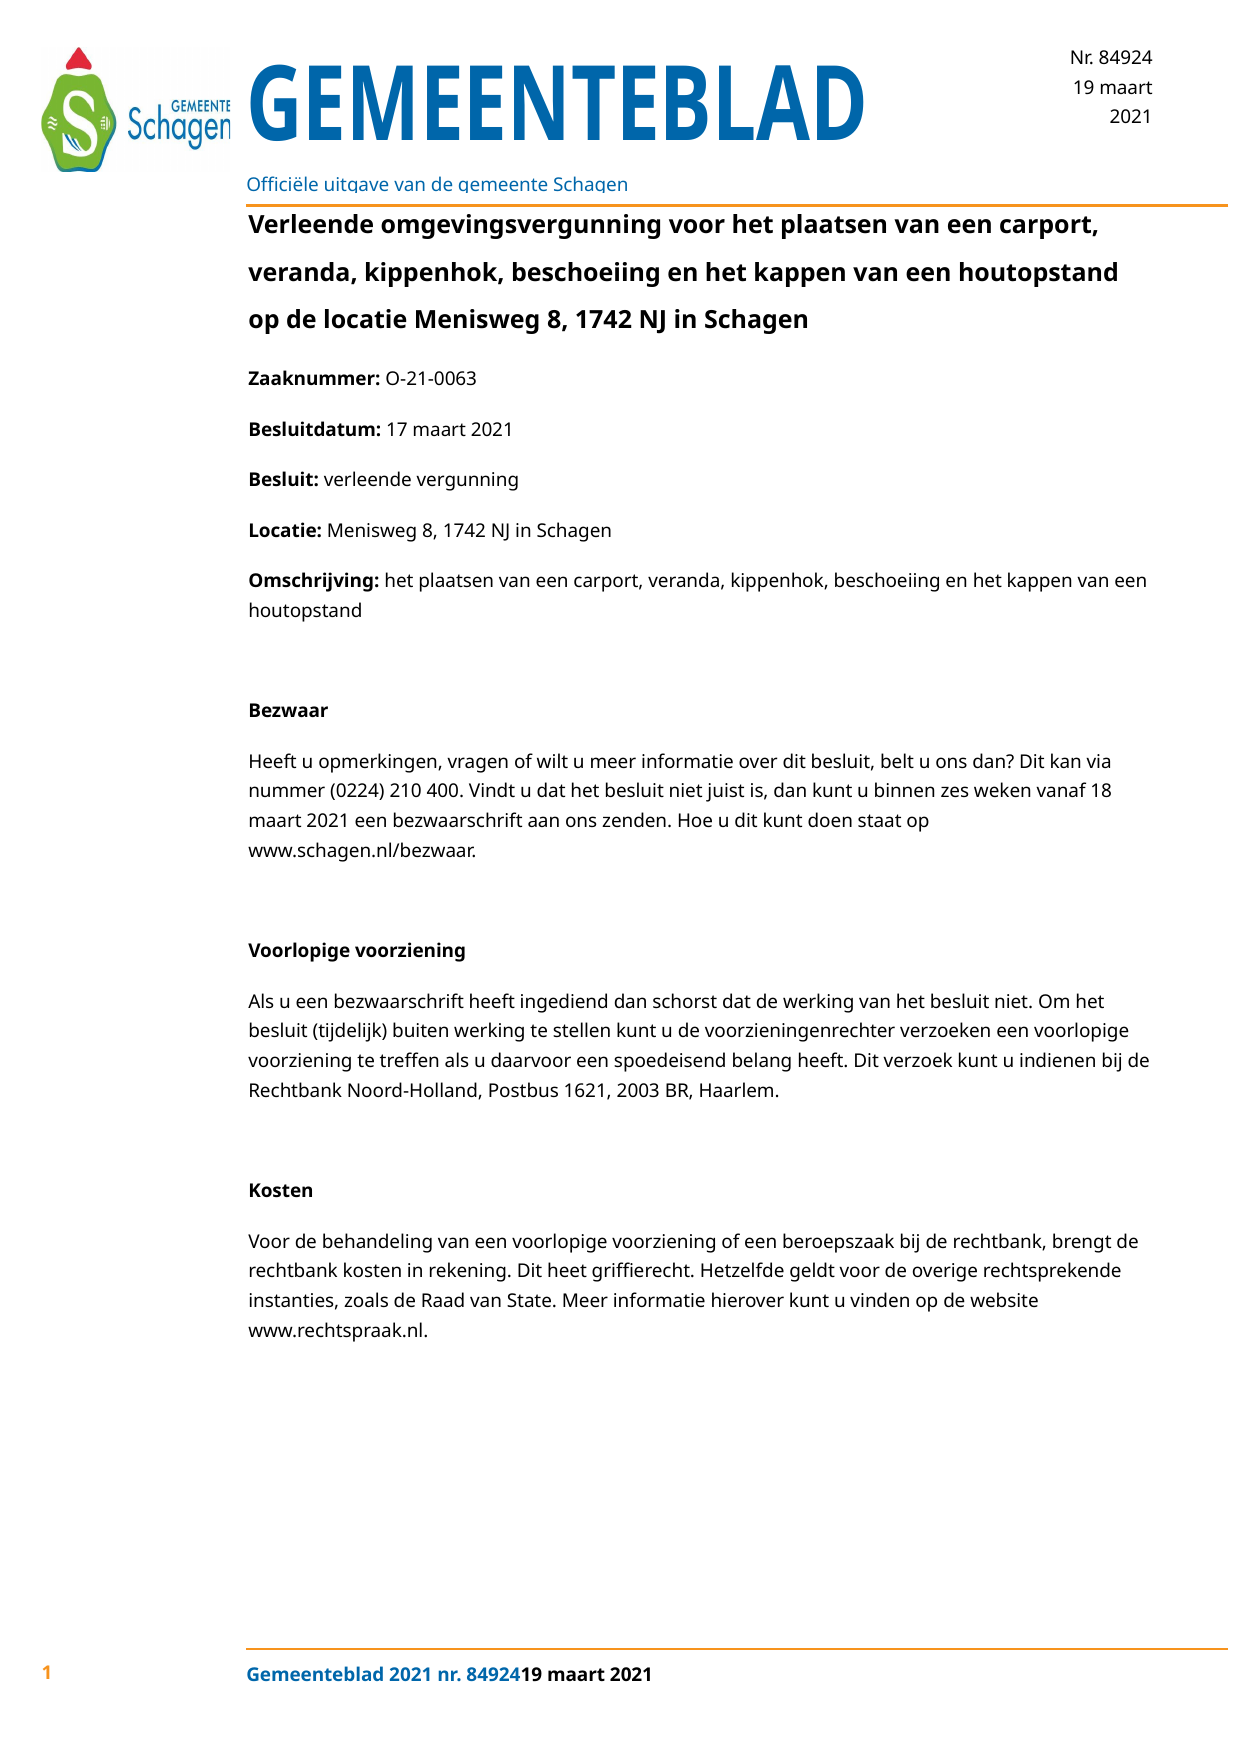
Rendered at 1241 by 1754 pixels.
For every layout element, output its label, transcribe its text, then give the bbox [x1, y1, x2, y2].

text Locatie: Menisweg 8, 1742 NJ in Schagen [248, 517, 1152, 542]
text Omschrijving: het plaatsen van een carport, veranda, kippenhok, beschoeiing en het kappen van een houtopstand [248, 567, 1152, 622]
text Kosten [248, 1178, 1152, 1203]
text Bezwaar [248, 698, 1152, 723]
text Verleende omgevingsvergunning voor het plaatsen van een carport, veranda, kippenhok, beschoeiing en het kappen van een houtopstand op de locatie Menisweg 8, 1742 NJ in Schagen [248, 207, 1152, 336]
text Heeft u opmerkingen, vragen of wilt u meer informatie over dit besluit, belt u ons dan? Dit kan via nummer (0224) 210 400. Vindt u dat het besluit niet juist is, dan kunt u binnen zes weken vanaf 18 maart 2021 een bezwaarschrift aan ons zenden. Hoe u dit kunt doen staat op www.schagen.nl/bezwaar. [248, 748, 1152, 862]
text Besluitdatum: 17 maart 2021 [248, 416, 1152, 442]
picture [41, 47, 231, 172]
text Zaaknummer: O-21-0063 [248, 366, 1152, 391]
text Als u een bezwaarschrift heeft ingediend dan schorst dat de werking van het besluit niet. Om het besluit (tijdelijk) buiten werking te stellen kunt u de voorzieningenrechter verzoeken een voorlopige voorziening te treffen als u daarvoor een spoedeisend belang heeft. Dit verzoek kunt u indienen bij de Rechtbank Noord-Holland, Postbus 1621, 2003 BR, Haarlem. [248, 988, 1152, 1102]
text Besluit: verleende vergunning [248, 466, 1152, 492]
text Voor de behandeling van een voorlopige voorziening of een beroepszaak bij de rechtbank, brengt de rechtbank kosten in rekening. Dit heet griffierecht. Hetzelfde geldt voor de overige rechtsprekende instanties, zoals de Raad van State. Meer informatie hierover kunt u vinden op de website www.rechtspraak.nl. [248, 1228, 1152, 1342]
text Voorlopige voorziening [248, 938, 1152, 963]
